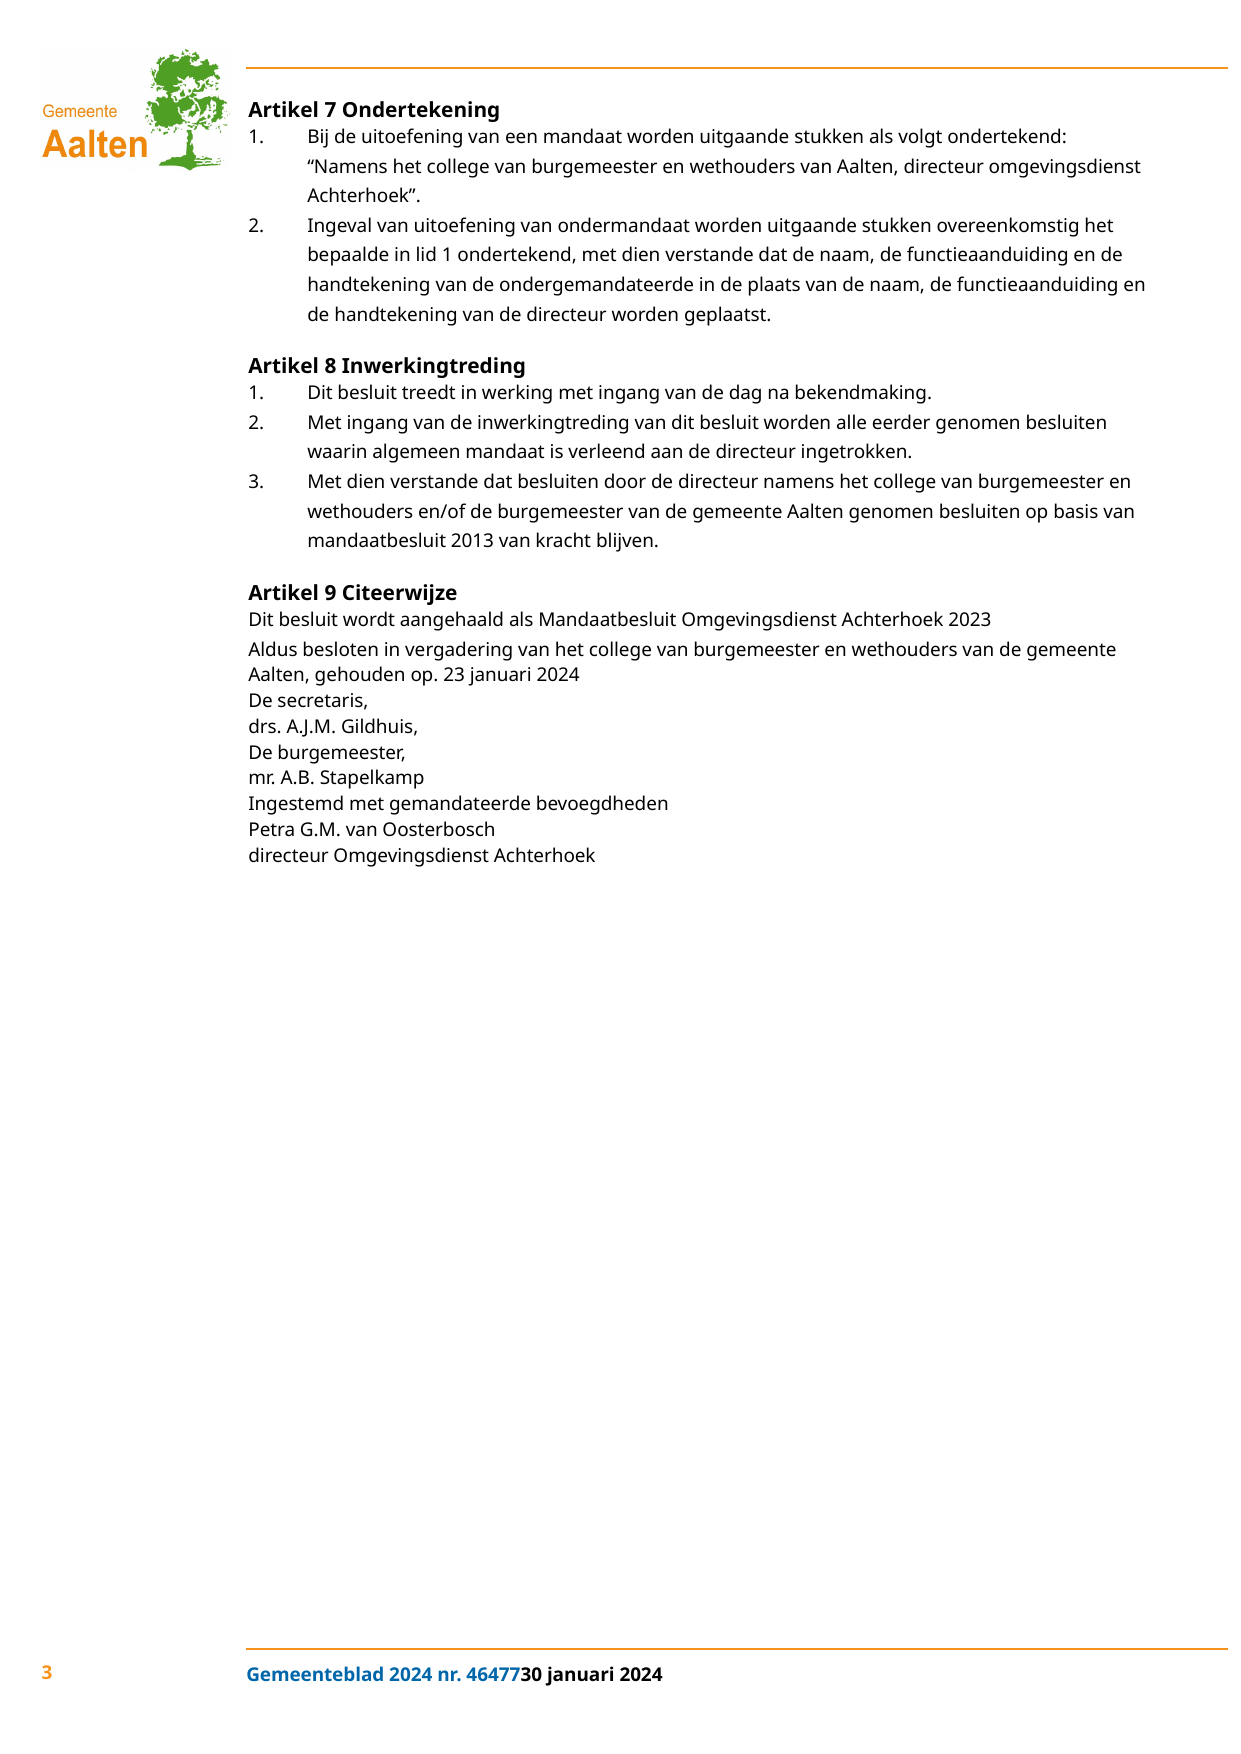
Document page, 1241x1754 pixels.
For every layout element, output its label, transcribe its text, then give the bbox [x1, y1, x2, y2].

text De secretaris, [248, 687, 1152, 713]
picture [41, 47, 231, 172]
text Aldus besloten in vergadering van het college van burgemeester en wethouders van de gemeente Aalten, gehouden op. 23 januari 2024 [248, 636, 1152, 687]
text mr. A.B. Stapelkamp [248, 764, 1152, 790]
text Petra G.M. van Oosterbosch [248, 816, 1152, 842]
list Bij de uitoefening van een mandaat worden uitgaande stukken als volgt ondertekend: “Namens het college van burgemeester en wethouders van Aalten, directeur omgevingsdienst Achterhoek”. [248, 123, 1152, 208]
list Met dien verstande dat besluiten door de directeur namens het college van burgemeester en wethouders en/of de burgemeester van de gemeente Aalten genomen besluiten op basis van mandaatbesluit 2013 van kracht blijven. [248, 468, 1152, 553]
text De burgemeester, [248, 739, 1152, 764]
text Ingestemd met gemandateerde bevoegdheden [248, 790, 1152, 816]
text directeur Omgevingsdienst Achterhoek [248, 842, 1152, 867]
list Dit besluit treedt in werking met ingang van de dag na bekendmaking. [248, 379, 1152, 405]
text Artikel 7 Ondertekening [248, 95, 1152, 123]
list Ingeval van uitoefening van ondermandaat worden uitgaande stukken overeenkomstig het bepaalde in lid 1 ondertekend, met dien verstande dat de naam, de functieaanduiding en de handtekening van de ondergemandateerde in de plaats van de naam, de functieaanduiding en de handtekening van de directeur worden geplaatst. [248, 212, 1152, 326]
text drs. A.J.M. Gildhuis, [248, 713, 1152, 739]
text Artikel 8 Inwerkingtreding [248, 351, 1152, 379]
text Dit besluit wordt aangehaald als Mandaatbesluit Omgevingsdienst Achterhoek 2023 [248, 606, 1152, 632]
text Artikel 9 Citeerwijze [248, 578, 1152, 606]
list Met ingang van de inwerkingtreding van dit besluit worden alle eerder genomen besluiten waarin algemeen mandaat is verleend aan de directeur ingetrokken. [248, 409, 1152, 464]
